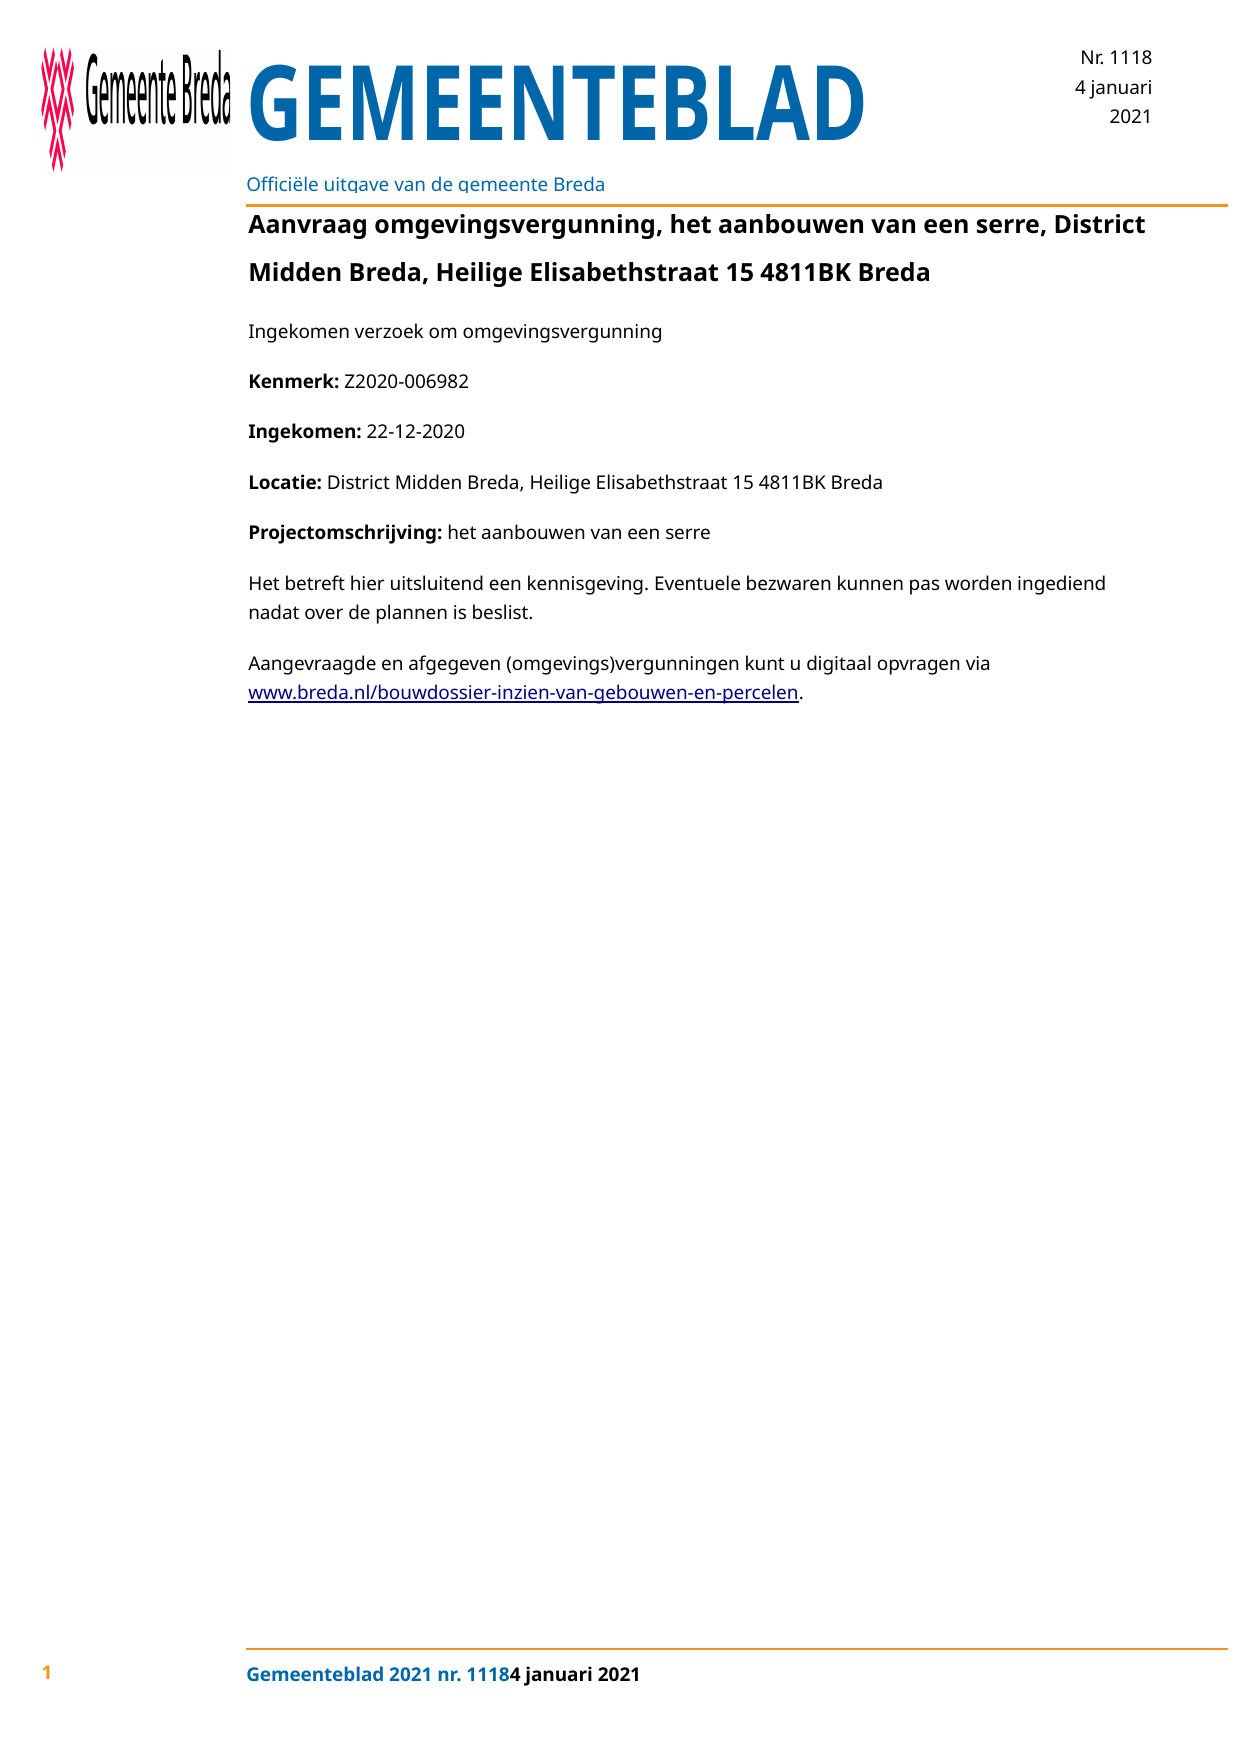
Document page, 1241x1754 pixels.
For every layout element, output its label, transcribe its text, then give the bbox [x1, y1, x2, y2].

text Ingekomen verzoek om omgevingsvergunning [248, 318, 1152, 344]
text Projectomschrijving: het aanbouwen van een serre [248, 519, 1152, 545]
text Kenmerk: Z2020-006982 [248, 368, 1152, 394]
text Aangevraagde en afgegeven (omgevings)vergunningen kunt u digitaal opvragen via www.breda.nl/bouwdossier-inzien-van-gebouwen-en-percelen. [248, 650, 1152, 705]
picture [41, 47, 231, 172]
text Aanvraag omgevingsvergunning, het aanbouwen van een serre, District Midden Breda, Heilige Elisabethstraat 15 4811BK Breda [248, 207, 1152, 288]
text Het betreft hier uitsluitend een kennisgeving. Eventuele bezwaren kunnen pas worden ingediend nadat over de plannen is beslist. [248, 570, 1152, 625]
text Ingekomen: 22-12-2020 [248, 419, 1152, 444]
text Locatie: District Midden Breda, Heilige Elisabethstraat 15 4811BK Breda [248, 469, 1152, 495]
